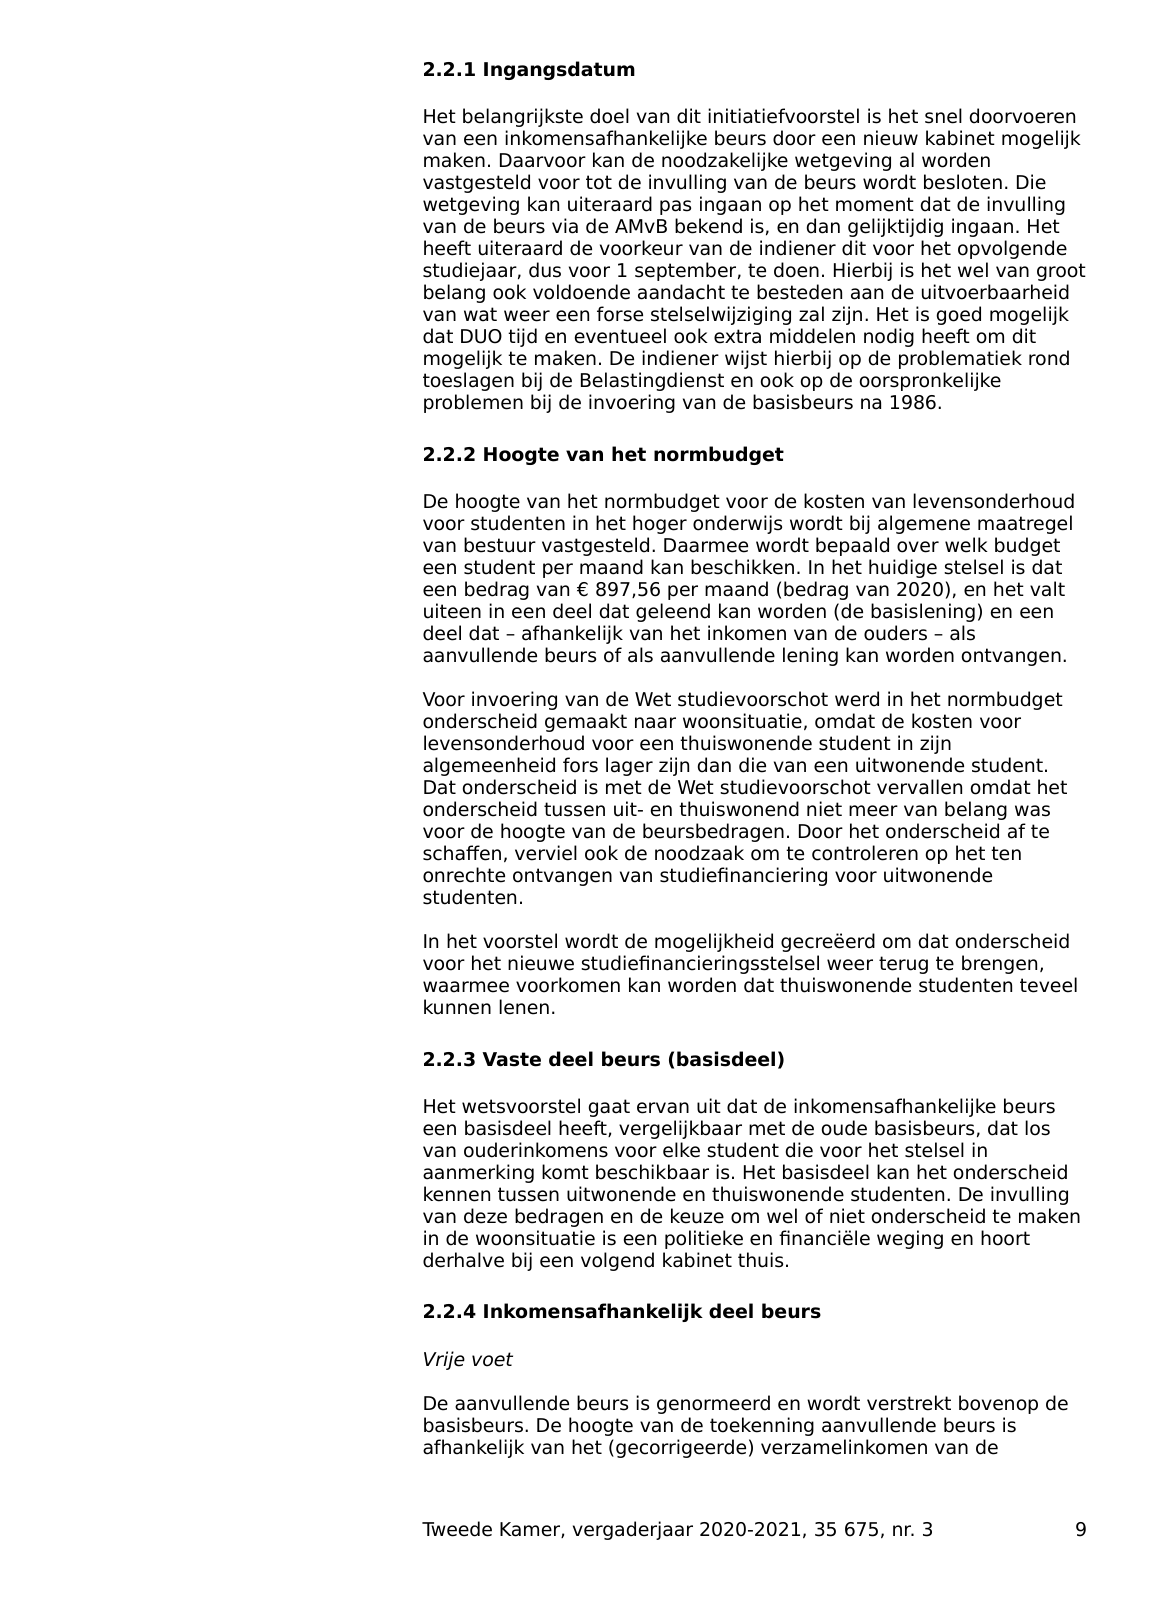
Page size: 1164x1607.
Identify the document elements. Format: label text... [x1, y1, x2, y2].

text De aanvullende beurs is genormeerd en wordt verstrekt bovenop de basisbeurs. De hoogte van de toekenning aanvullende beurs is afhankelijk van het (gecorrigeerde) verzamelinkomen van de [422, 1393, 1087, 1458]
subtitle 2.2.3 Vaste deel beurs (basisdeel) [422, 1049, 1087, 1071]
text Het wetsvoorstel gaat ervan uit dat de inkomensafhankelijke beurs een basisdeel heeft, vergelijkbaar met de oude basisbeurs, dat los van ouderinkomens voor elke student die voor het stelsel in aanmerking komt beschikbaar is. Het basisdeel kan het onderscheid kennen tussen uitwonende en thuiswonende studenten. De invulling van deze bedragen en de keuze om wel of niet onderscheid te maken in de woonsituatie is een politieke en financiële weging en hoort derhalve bij een volgend kabinet thuis. [422, 1096, 1087, 1271]
subtitle 2.2.1 Ingangsdatum [422, 59, 1087, 81]
text In het voorstel wordt de mogelijkheid gecreëerd om dat onderscheid voor het nieuwe studiefinancieringsstelsel weer terug te brengen, waarmee voorkomen kan worden dat thuiswonende studenten teveel kunnen lenen. [422, 931, 1087, 1019]
subtitle 2.2.4 Inkomensafhankelijk deel beurs [422, 1301, 1087, 1323]
subtitle 2.2.2 Hoogte van het normbudget [422, 444, 1087, 466]
text Voor invoering van de Wet studievoorschot werd in het normbudget onderscheid gemaakt naar woonsituatie, omdat de kosten voor levensonderhoud voor een thuiswonende student in zijn algemeenheid fors lager zijn dan die van een uitwonende student. Dat onderscheid is met de Wet studievoorschot vervallen omdat het onderscheid tussen uit- en thuiswonend niet meer van belang was voor de hoogte van de beursbedragen. Door het onderscheid af te schaffen, verviel ook de noodzaak om te controleren op het ten onrechte ontvangen van studiefinanciering voor uitwonende studenten. [422, 689, 1087, 908]
text De hoogte van het normbudget voor de kosten van levensonderhoud voor studenten in het hoger onderwijs wordt bij algemene maatregel van bestuur vastgesteld. Daarmee wordt bepaald over welk budget een student per maand kan beschikken. In het huidige stelsel is dat een bedrag van € 897,56 per maand (bedrag van 2020), en het valt uiteen in een deel dat geleend kan worden (de basislening) en een deel dat – afhankelijk van het inkomen van de ouders – als aanvullende beurs of als aanvullende lening kan worden ontvangen. [422, 491, 1087, 667]
subtitle Vrije voet [422, 1348, 1087, 1370]
text Het belangrijkste doel van dit initiatiefvoorstel is het snel doorvoeren van een inkomensafhankelijke beurs door een nieuw kabinet mogelijk maken. Daarvoor kan de noodzakelijke wetgeving al worden vastgesteld voor tot de invulling van de beurs wordt besloten. Die wetgeving kan uiteraard pas ingaan op het moment dat de invulling van de beurs via de AMvB bekend is, en dan gelijktijdig ingaan. Het heeft uiteraard de voorkeur van de indiener dit voor het opvolgende studiejaar, dus voor 1 september, te doen. Hierbij is het wel van groot belang ook voldoende aandacht te besteden aan de uitvoerbaarheid van wat weer een forse stelselwijziging zal zijn. Het is goed mogelijk dat DUO tijd en eventueel ook extra middelen nodig heeft om dit mogelijk te maken. De indiener wijst hierbij op de problematiek rond toeslagen bij de Belastingdienst en ook op de oorspronkelijke problemen bij de invoering van de basisbeurs na 1986. [422, 106, 1087, 414]
